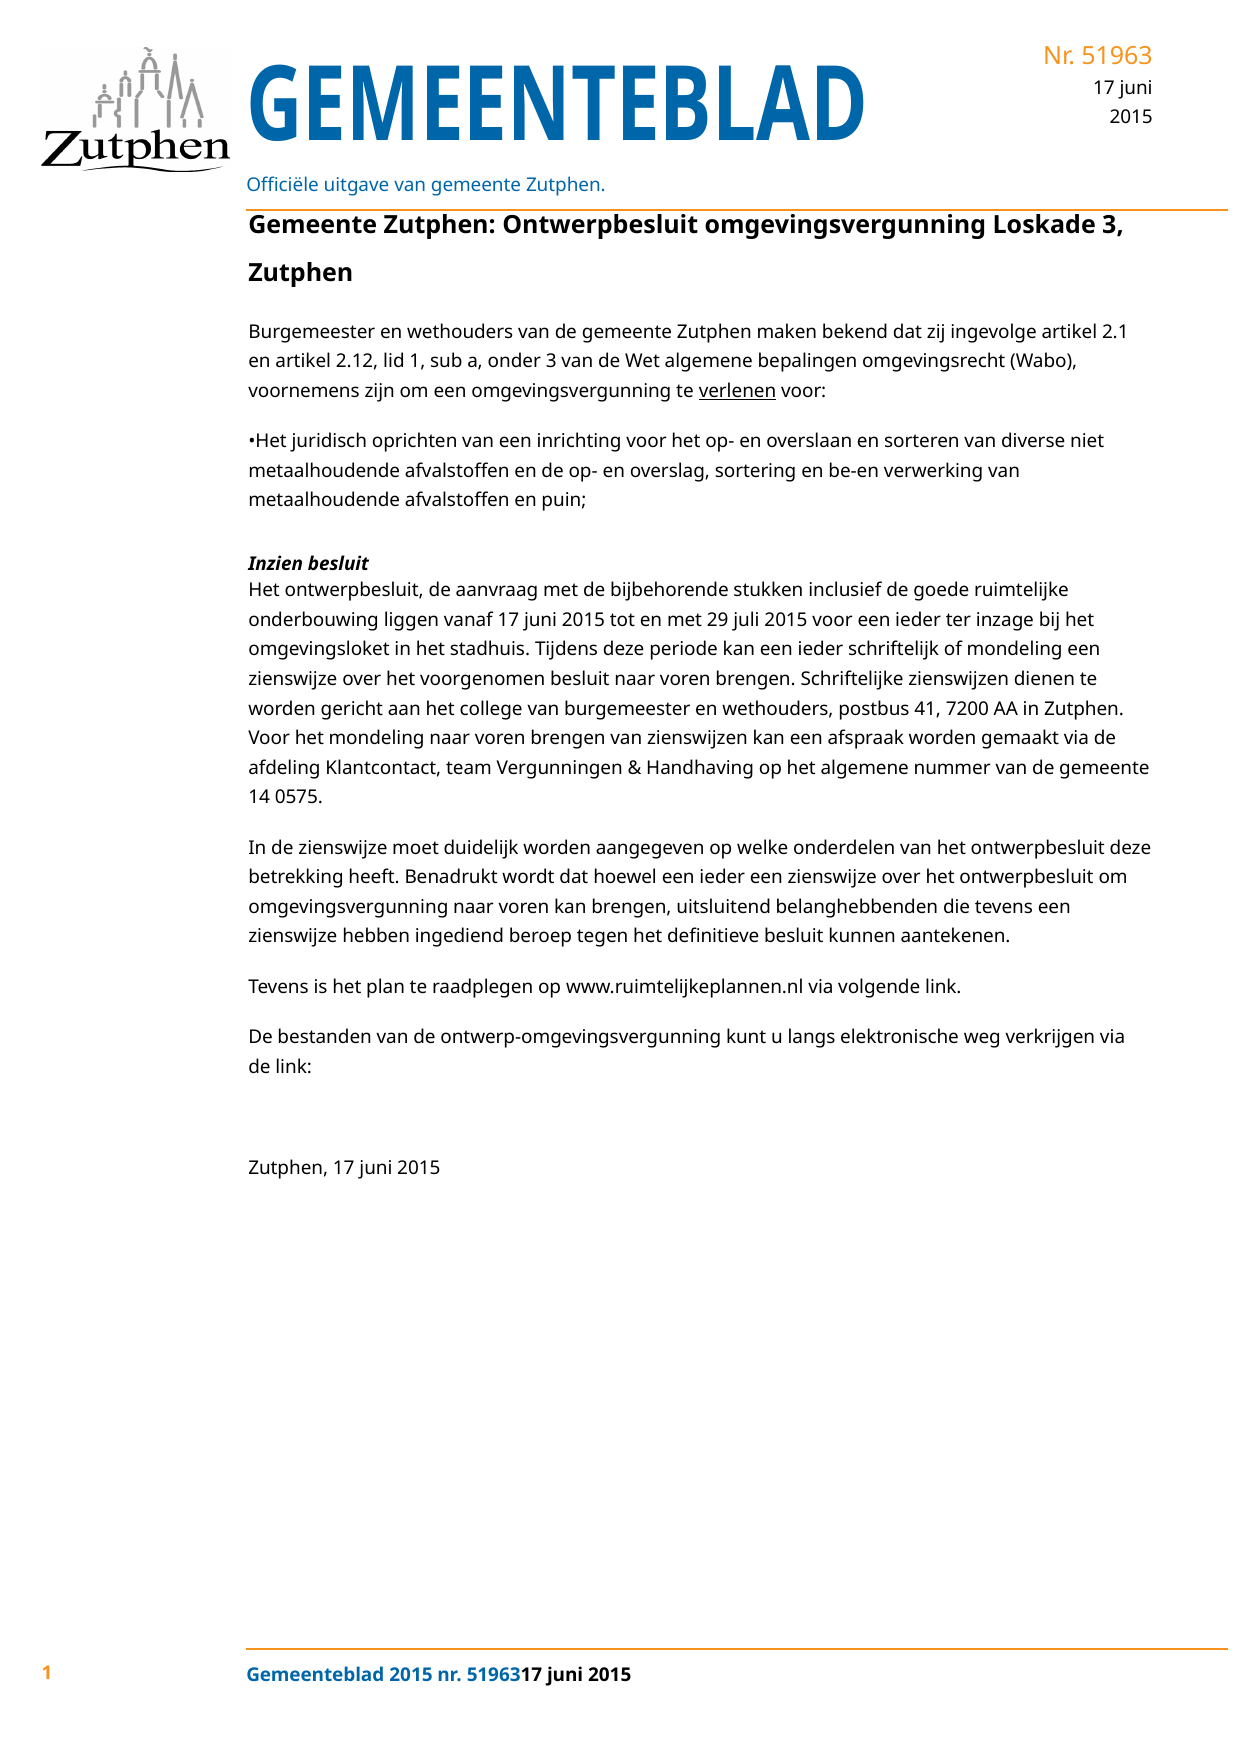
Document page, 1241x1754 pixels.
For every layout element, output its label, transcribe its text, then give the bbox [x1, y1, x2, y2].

text Tevens is het plan te raadplegen op www.ruimtelijkeplannen.nl via volgende link. [248, 973, 1152, 999]
picture [41, 47, 231, 172]
text Het ontwerpbesluit, de aanvraag met de bijbehorende stukken inclusief de goede ruimtelijke onderbouwing liggen vanaf 17 juni 2015 tot en met 29 juli 2015 voor een ieder ter inzage bij het omgevingsloket in het stadhuis. Tijdens deze periode kan een ieder schriftelijk of mondeling een zienswijze over het voorgenomen besluit naar voren brengen. Schriftelijke zienswijzen dienen te worden gericht aan het college van burgemeester en wethouders, postbus 41, 7200 AA in Zutphen. Voor het mondeling naar voren brengen van zienswijzen kan een afspraak worden gemaakt via de afdeling Klantcontact, team Vergunningen & Handhaving op het algemene nummer van de gemeente 14 0575. [248, 576, 1152, 809]
text Gemeente Zutphen: Ontwerpbesluit omgevingsvergunning Loskade 3, Zutphen [248, 211, 1152, 288]
text In de zienswijze moet duidelijk worden aangegeven op welke onderdelen van het ontwerpbesluit deze betrekking heeft. Benadrukt wordt dat hoewel een ieder een zienswijze over het ontwerpbesluit om omgevingsvergunning naar voren kan brengen, uitsluitend belanghebbenden die tevens een zienswijze hebben ingediend beroep tegen het definitieve besluit kunnen aantekenen. [248, 834, 1152, 948]
text Inzien besluit [248, 551, 1152, 576]
text Zutphen, 17 juni 2015 [248, 1154, 1152, 1179]
text •Het juridisch oprichten van een inrichting voor het op- en overslaan en sorteren van diverse niet metaalhoudende afvalstoffen en de op- en overslag, sortering en be-en verwerking van metaalhoudende afvalstoffen en puin; [248, 427, 1152, 512]
text Burgemeester en wethouders van de gemeente Zutphen maken bekend dat zij ingevolge artikel 2.1 en artikel 2.12, lid 1, sub a, onder 3 van de Wet algemene bepalingen omgevingsrecht (Wabo), voornemens zijn om een omgevingsvergunning te verlenen voor: [248, 318, 1152, 403]
text De bestanden van de ontwerp-omgevingsvergunning kunt u langs elektronische weg verkrijgen via de link: [248, 1023, 1152, 1079]
